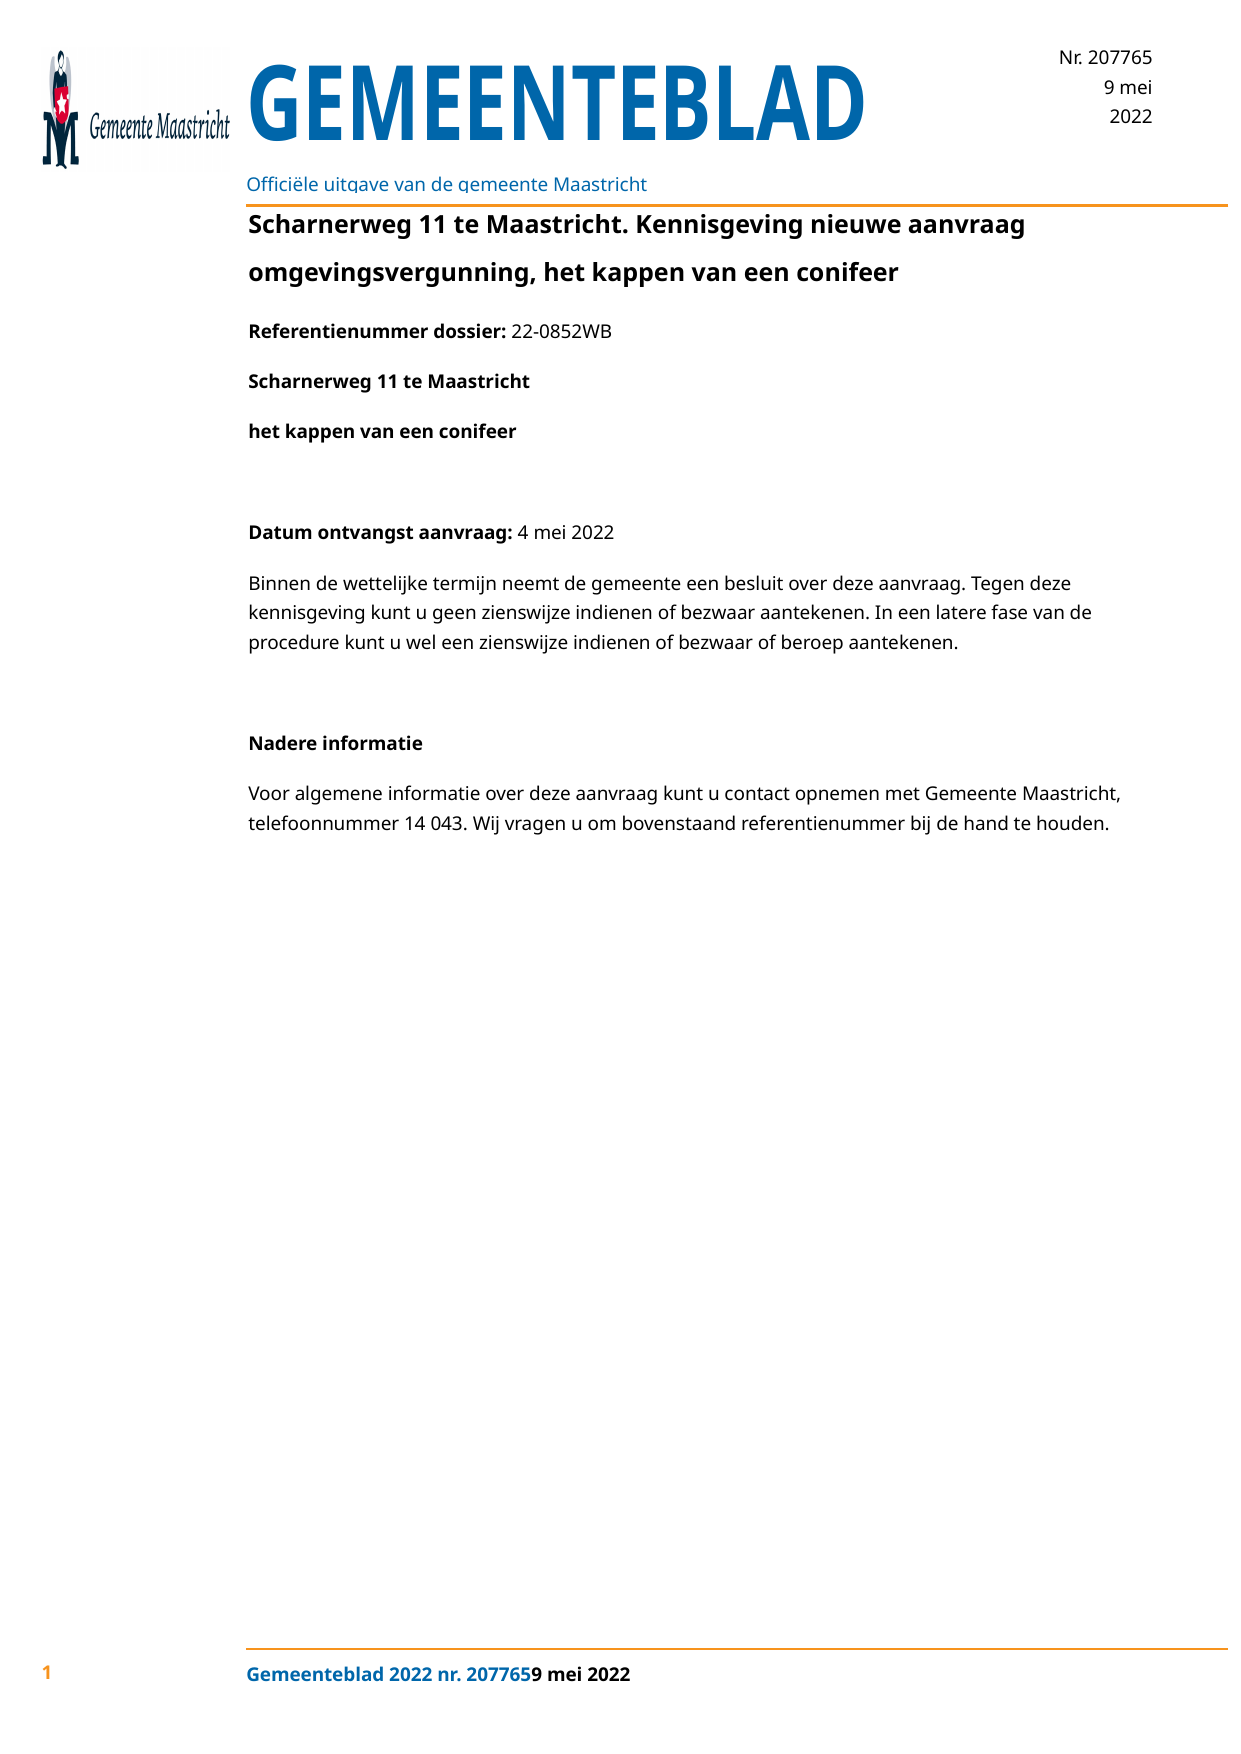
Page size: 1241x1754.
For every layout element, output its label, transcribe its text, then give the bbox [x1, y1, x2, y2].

text Referentienummer dossier: 22-0852WB [248, 318, 1152, 344]
text Datum ontvangst aanvraag: 4 mei 2022 [248, 519, 1152, 545]
text Binnen de wettelijke termijn neemt de gemeente een besluit over deze aanvraag. Tegen deze kennisgeving kunt u geen zienswijze indienen of bezwaar aantekenen. In een latere fase van de procedure kunt u wel een zienswijze indienen of bezwaar of beroep aantekenen. [248, 570, 1152, 655]
picture [41, 47, 231, 172]
text Voor algemene informatie over deze aanvraag kunt u contact opnemen met Gemeente Maastricht, telefoonnummer 14 043. Wij vragen u om bovenstaand referentienummer bij de hand te houden. [248, 780, 1152, 836]
text Nadere informatie [248, 730, 1152, 756]
text Scharnerweg 11 te Maastricht. Kennisgeving nieuwe aanvraag omgevingsvergunning, het kappen van een conifeer [248, 207, 1152, 288]
text het kappen van een conifeer [248, 419, 1152, 444]
text Scharnerweg 11 te Maastricht [248, 368, 1152, 394]
